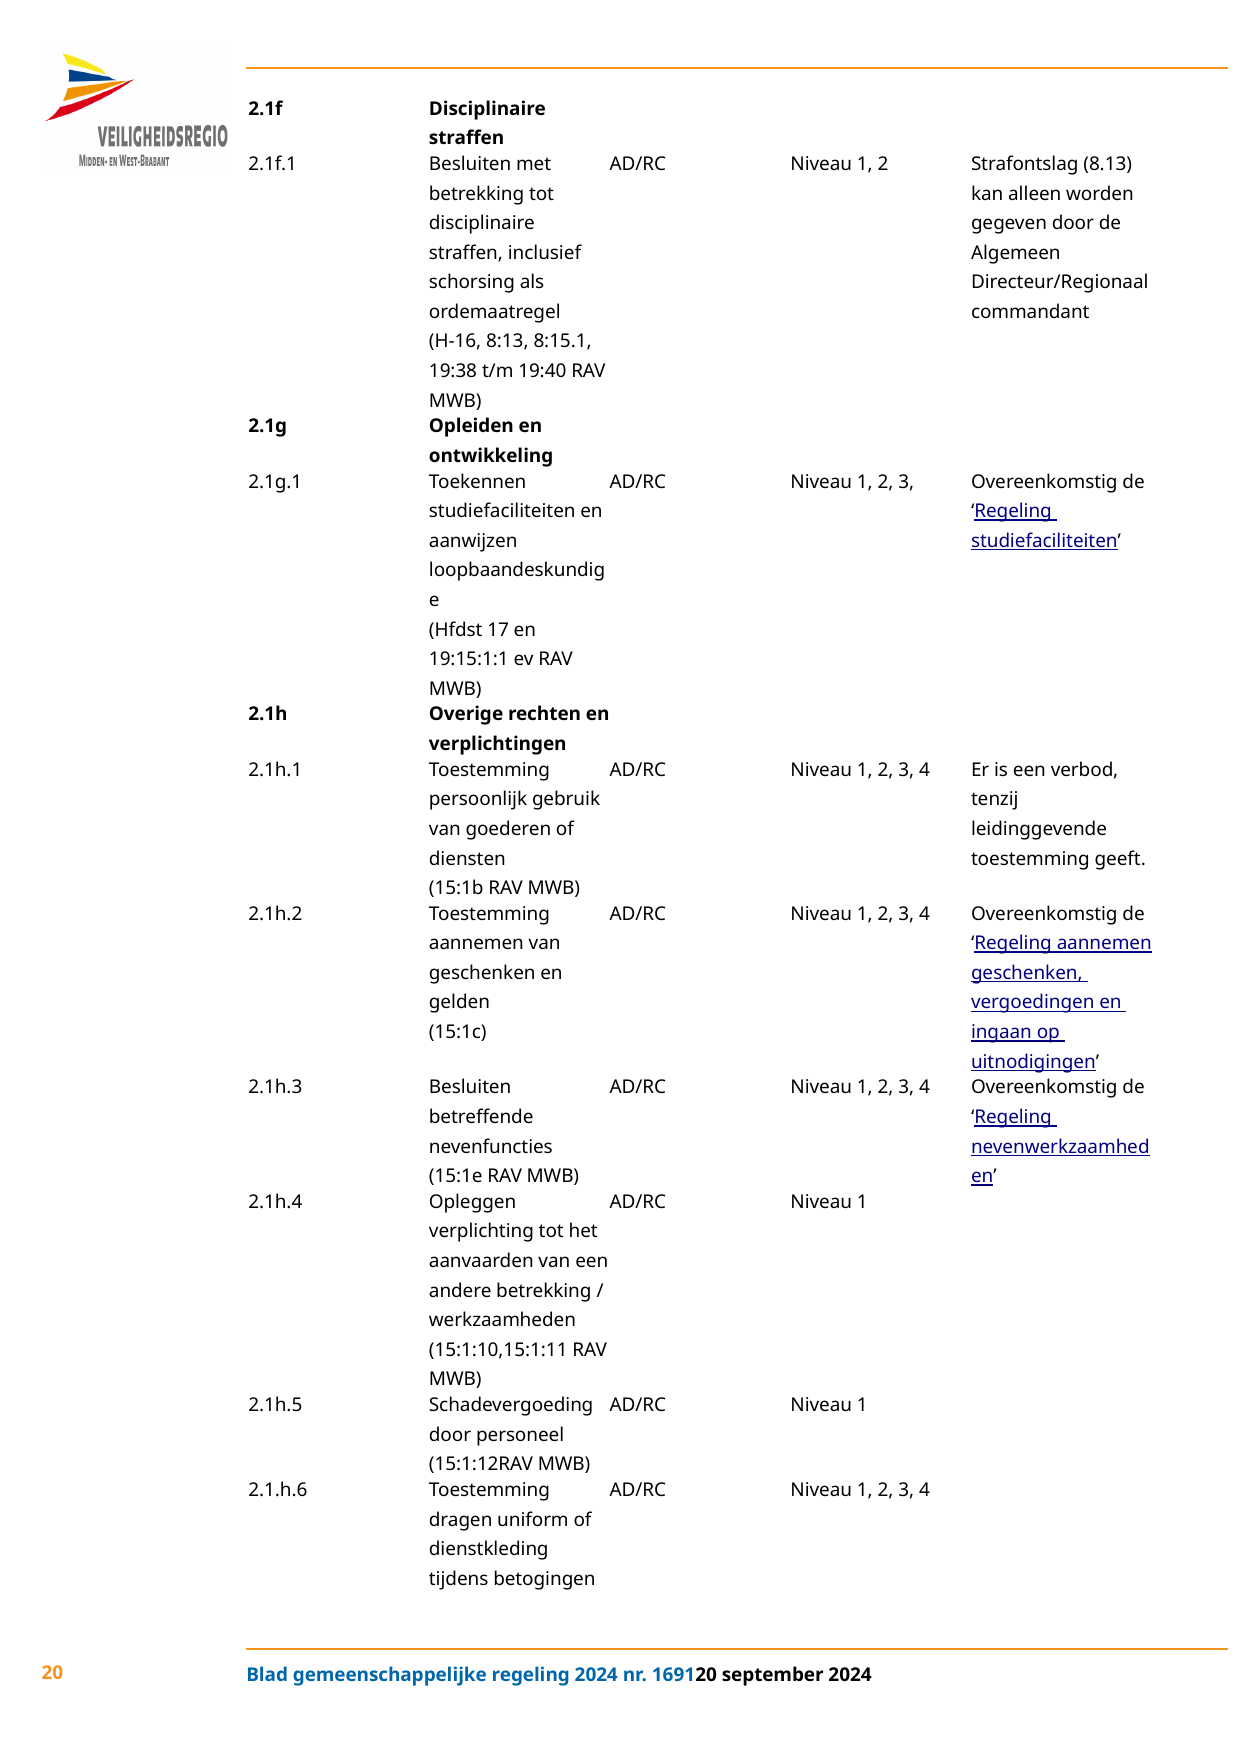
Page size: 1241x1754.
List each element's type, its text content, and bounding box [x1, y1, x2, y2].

table_cell Overeenkomstig de ‘Regeling nevenwerkzaamheden’ [971, 1074, 1152, 1188]
table_cell Niveau 1, 2, 3, 4 [790, 1476, 971, 1591]
table_cell 2.1f.1 [248, 150, 429, 412]
table_cell [971, 1188, 1152, 1391]
table_cell [790, 413, 971, 468]
table_cell [609, 95, 790, 150]
table_cell AD/RC [609, 150, 790, 412]
table_cell 2.1h.3 [248, 1074, 429, 1188]
table_cell Er is een verbod, tenzij leidinggevende toestemming geeft. [971, 756, 1152, 900]
table_cell Overeenkomstig de ‘Regeling aannemen geschenken, vergoedingen en ingaan op uitnodigingen’ [971, 900, 1152, 1074]
table_cell Niveau 1 [790, 1391, 971, 1476]
table_cell AD/RC [609, 1391, 790, 1476]
table_cell [790, 95, 971, 150]
table_cell AD/RC [609, 900, 790, 1074]
table_cell 2.1g.1 [248, 468, 429, 701]
table_cell Toestemming persoonlijk gebruik van goederen of diensten (15:1b RAV MWB) [429, 756, 609, 900]
table_cell [971, 95, 1152, 150]
table_cell AD/RC [609, 468, 790, 701]
table_cell Disciplinaire straffen [429, 95, 609, 150]
table_cell AD/RC [609, 1188, 790, 1391]
table_cell Niveau 1, 2 [790, 150, 971, 412]
table_cell Niveau 1, 2, 3, 4 [790, 1074, 971, 1188]
table_cell Niveau 1 [790, 1188, 971, 1391]
table_cell Niveau 1, 2, 3, 4 [790, 756, 971, 900]
table_cell Toestemming dragen uniform of dienstkleding tijdens betogingen [429, 1476, 609, 1591]
table_cell [971, 413, 1152, 468]
table_cell [971, 1391, 1152, 1476]
table_cell 2.1h.5 [248, 1391, 429, 1476]
table_cell Niveau 1, 2, 3, [790, 468, 971, 701]
table_cell AD/RC [609, 756, 790, 900]
table_cell 2.1h.2 [248, 900, 429, 1074]
table_cell Overige rechten en verplichtingen [429, 701, 609, 756]
table_cell [971, 701, 1152, 756]
table_cell 2.1h.4 [248, 1188, 429, 1391]
table_cell Opleggen verplichting tot het aanvaarden van een andere betrekking / werkzaamheden (15:1:10,15:1:11 RAV MWB) [429, 1188, 609, 1391]
picture [41, 47, 231, 172]
table_cell 2.1g [248, 413, 429, 468]
table_cell Toestemming aannemen van geschenken en gelden (15:1c) [429, 900, 609, 1074]
table_cell 2.1.h.6 [248, 1476, 429, 1591]
table_cell Overeenkomstig de ‘Regeling studiefaciliteiten’ [971, 468, 1152, 701]
table_cell 2.1f [248, 95, 429, 150]
table_cell [609, 701, 790, 756]
table_cell Strafontslag (8.13) kan alleen worden gegeven door de Algemeen Directeur/Regionaal commandant [971, 150, 1152, 412]
table_cell Schadevergoeding door personeel (15:1:12RAV MWB) [429, 1391, 609, 1476]
table_cell Besluiten betreffende nevenfuncties (15:1e RAV MWB) [429, 1074, 609, 1188]
table_cell [609, 413, 790, 468]
table_cell 2.1h [248, 701, 429, 756]
table_cell Niveau 1, 2, 3, 4 [790, 900, 971, 1074]
table_cell AD/RC [609, 1476, 790, 1591]
table_cell Toekennen studiefaciliteiten en aanwijzen loopbaandeskundige (Hfdst 17 en 19:15:1:1 ev RAV MWB) [429, 468, 609, 701]
table_cell Besluiten met betrekking tot disciplinaire straffen, inclusief schorsing als ordemaatregel (H-16, 8:13, 8:15.1, 19:38 t/m 19:40 RAV MWB) [429, 150, 609, 412]
table_cell [971, 1476, 1152, 1591]
table_cell [790, 701, 971, 756]
table_cell Opleiden en ontwikkeling [429, 413, 609, 468]
table_cell AD/RC [609, 1074, 790, 1188]
table_cell 2.1h.1 [248, 756, 429, 900]
